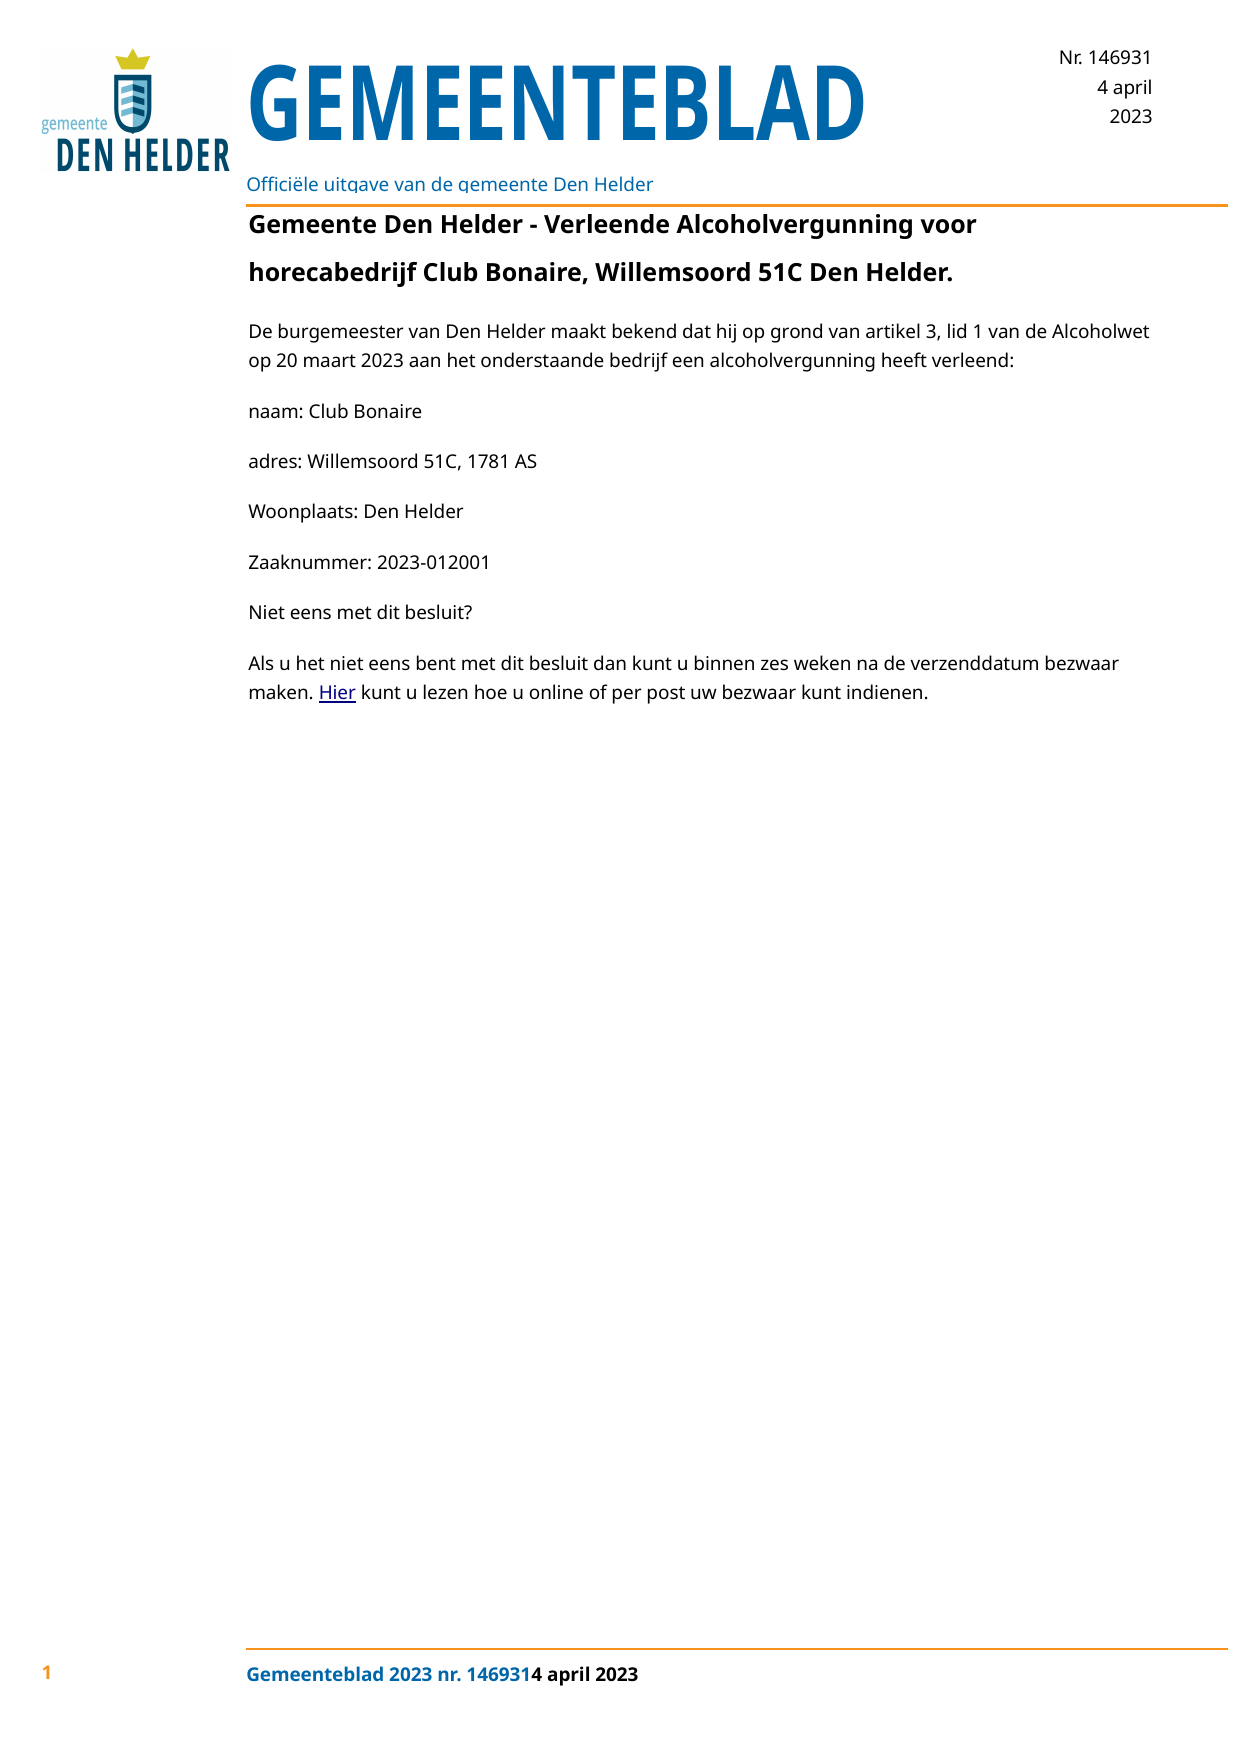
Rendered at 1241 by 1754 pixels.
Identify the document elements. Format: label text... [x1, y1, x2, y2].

text naam: Club Bonaire [248, 398, 1152, 424]
text Zaaknummer: 2023-012001 [248, 549, 1152, 575]
picture [220, 160, 224, 172]
picture [63, 144, 68, 165]
text Gemeente Den Helder - Verleende Alcoholvergunning voor horecabedrijf Club Bonaire, Willemsoord 51C Den Helder. [248, 207, 1152, 288]
text adres: Willemsoord 51C, 1781 AS [248, 448, 1152, 474]
text De burgemeester van Den Helder maakt bekend dat hij op grond van artikel 3, lid 1 van de Alcoholwet op 20 maart 2023 aan het onderstaande bedrijf een alcoholvergunning heeft verleend: [248, 318, 1152, 373]
picture [100, 154, 106, 172]
text Niet eens met dit besluit? [248, 599, 1152, 625]
picture [41, 47, 231, 172]
text Woonplaats: Den Helder [248, 499, 1152, 524]
picture [182, 144, 187, 165]
text Als u het niet eens bent met dit besluit dan kunt u binnen zes weken na de verzenddatum bezwaar maken. Hier kunt u lezen hoe u online of per post uw bezwaar kunt indienen. [248, 650, 1152, 705]
picture [130, 157, 135, 172]
